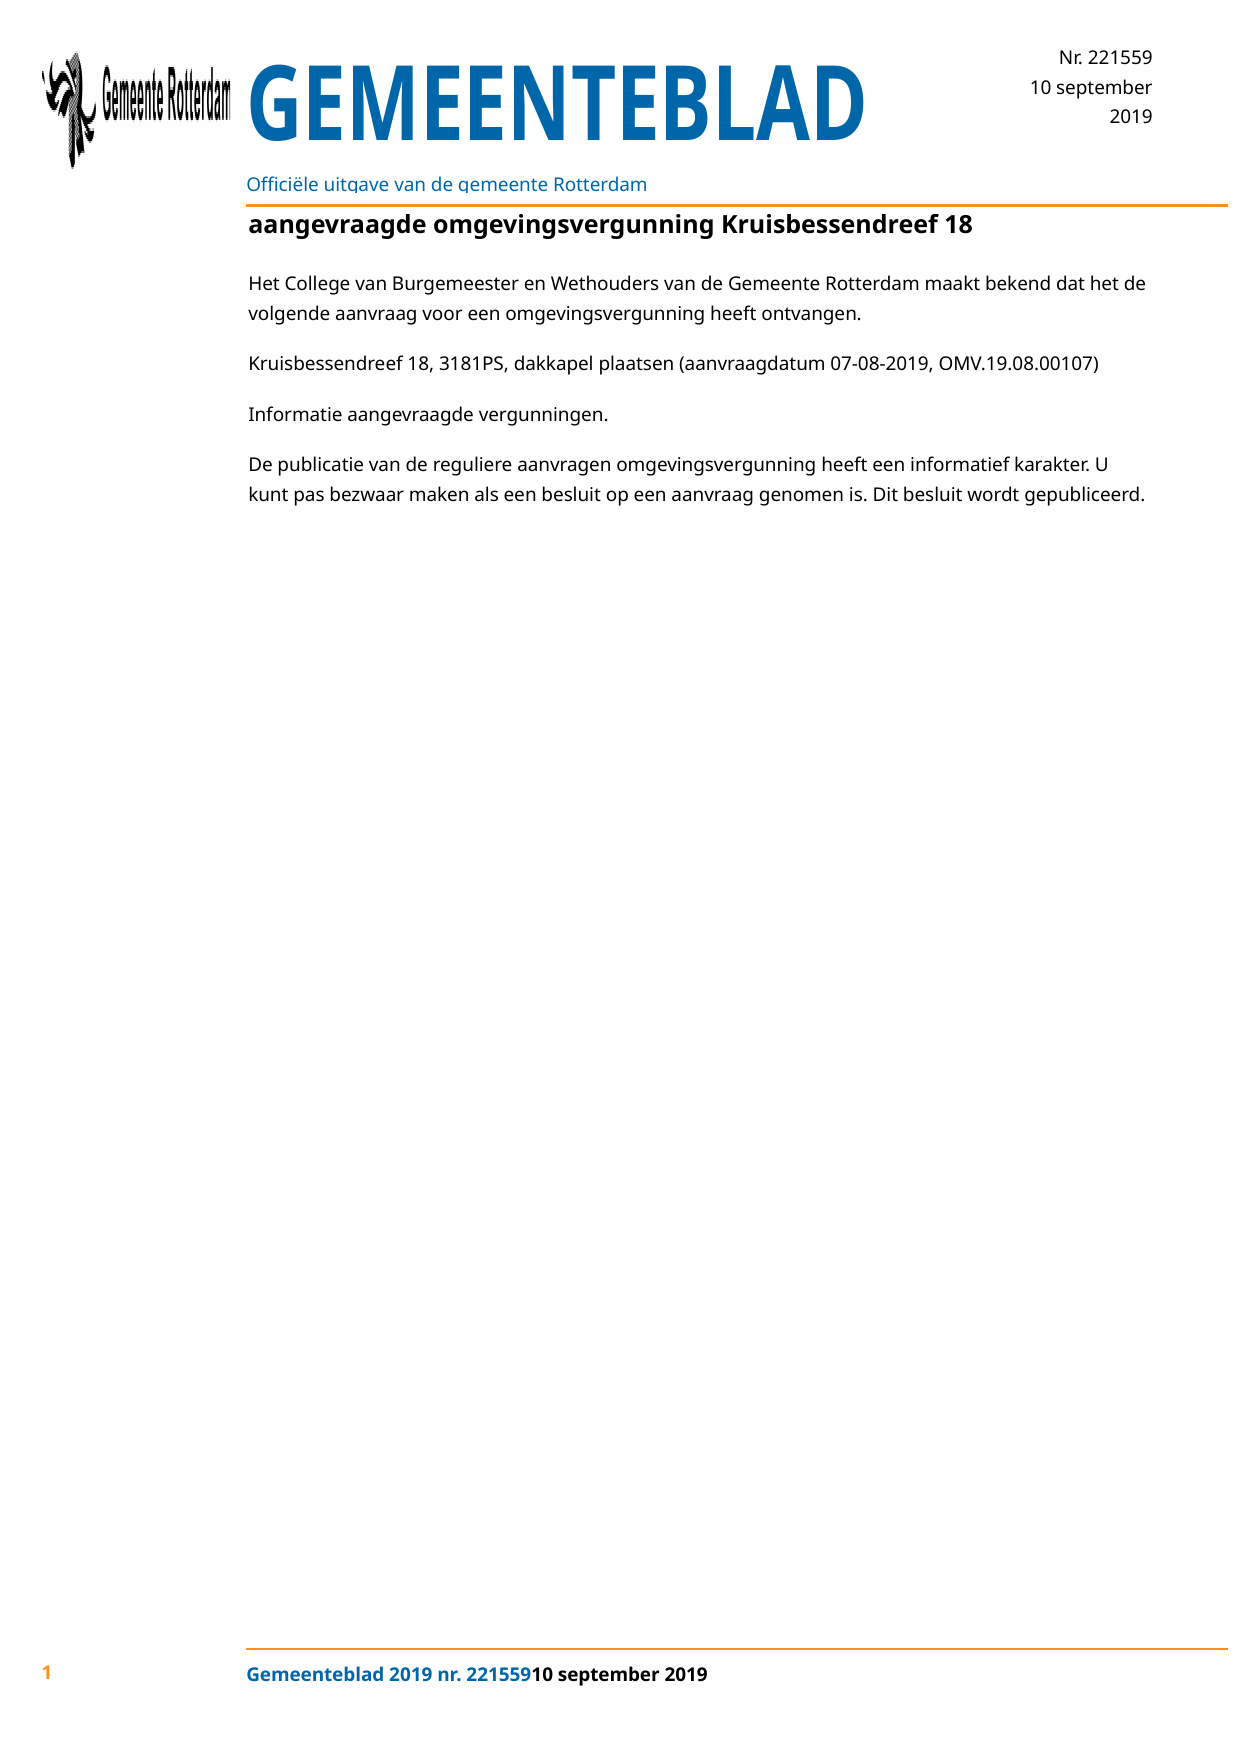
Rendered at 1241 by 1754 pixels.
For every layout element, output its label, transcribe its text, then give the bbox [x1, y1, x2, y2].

text Informatie aangevraagde vergunningen. [248, 401, 1152, 426]
picture [41, 47, 231, 172]
text Kruisbessendreef 18, 3181PS, dakkapel plaatsen (aanvraagdatum 07-08-2019, OMV.19.08.00107) [248, 350, 1152, 376]
text De publicatie van de reguliere aanvragen omgevingsvergunning heeft een informatief karakter. U kunt pas bezwaar maken als een besluit op een aanvraag genomen is. Dit besluit wordt gepubliceerd. [248, 451, 1152, 506]
text aangevraagde omgevingsvergunning Kruisbessendreef 18 [248, 207, 1152, 241]
text Het College van Burgemeester en Wethouders van de Gemeente Rotterdam maakt bekend dat het de volgende aanvraag voor een omgevingsvergunning heeft ontvangen. [248, 270, 1152, 326]
